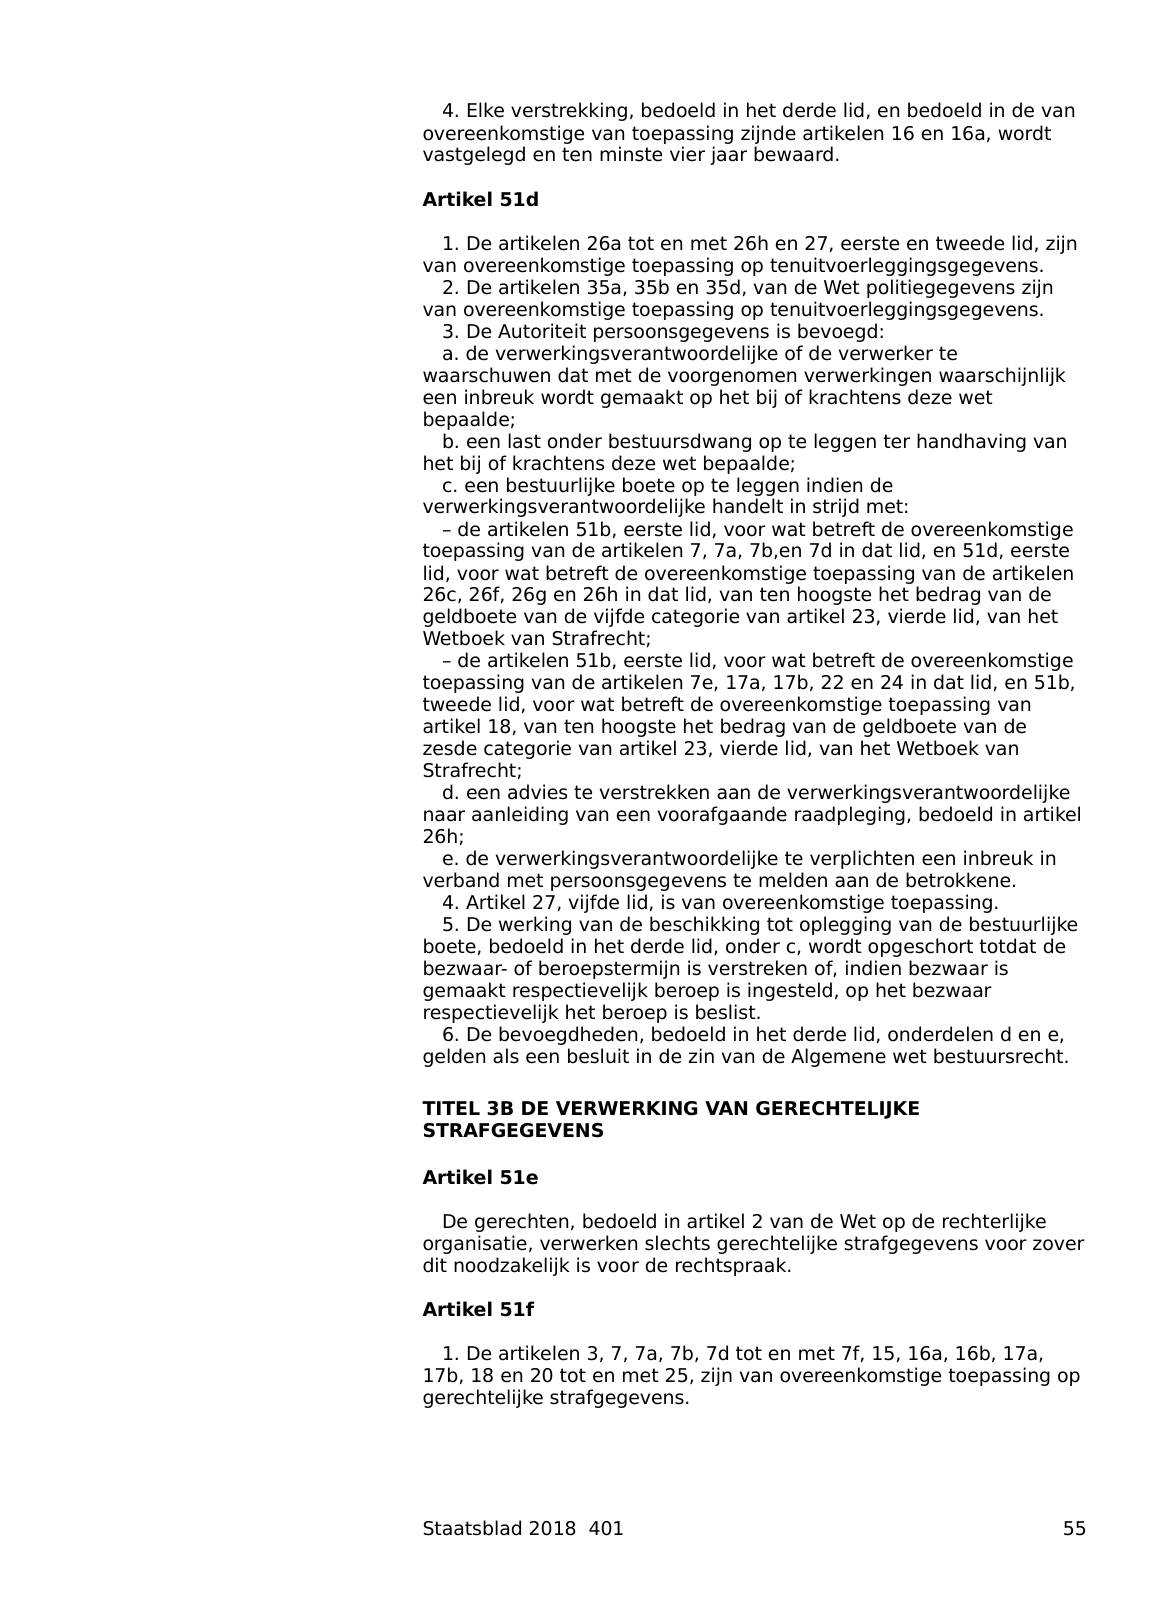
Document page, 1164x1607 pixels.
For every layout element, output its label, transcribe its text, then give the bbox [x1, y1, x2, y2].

text b. een last onder bestuursdwang op te leggen ter handhaving van het bij of krachtens deze wet bepaalde; [422, 431, 1087, 474]
subtitle Artikel 51f [422, 1299, 1087, 1321]
text 4. Elke verstrekking, bedoeld in het derde lid, en bedoeld in de van overeenkomstige van toepassing zijnde artikelen 16 en 16a, wordt vastgelegd en ten minste vier jaar bewaard. [422, 100, 1087, 166]
subtitle TITEL 3B DE VERWERKING VAN GERECHTELIJKE STRAFGEGEVENS [422, 1098, 1087, 1142]
text – de artikelen 51b, eerste lid, voor wat betreft de overeenkomstige toepassing van de artikelen 7, 7a, 7b,en 7d in dat lid, en 51d, eerste lid, voor wat betreft de overeenkomstige toepassing van de artikelen 26c, 26f, 26g en 26h in dat lid, van ten hoogste het bedrag van de geldboete van de vijfde categorie van artikel 23, vierde lid, van het Wetboek van Strafrecht; [422, 518, 1087, 650]
subtitle Artikel 51d [422, 188, 1087, 211]
text – de artikelen 51b, eerste lid, voor wat betreft de overeenkomstige toepassing van de artikelen 7e, 17a, 17b, 22 en 24 in dat lid, en 51b, tweede lid, voor wat betreft de overeenkomstige toepassing van artikel 18, van ten hoogste het bedrag van de geldboete van de zesde categorie van artikel 23, vierde lid, van het Wetboek van Strafrecht; [422, 650, 1087, 782]
text d. een advies te verstrekken aan de verwerkingsverantwoordelijke naar aanleiding van een voorafgaande raadpleging, bedoeld in artikel 26h; [422, 782, 1087, 848]
text 2. De artikelen 35a, 35b en 35d, van de Wet politiegegevens zijn van overeenkomstige toepassing op tenuitvoerleggingsgegevens. [422, 277, 1087, 321]
text 6. De bevoegdheden, bedoeld in het derde lid, onderdelen d en e, gelden als een besluit in de zin van de Algemene wet bestuursrecht. [422, 1024, 1087, 1068]
text 5. De werking van de beschikking tot oplegging van de bestuurlijke boete, bedoeld in het derde lid, onder c, wordt opgeschort totdat de bezwaar- of beroepstermijn is verstreken of, indien bezwaar is gemaakt respectievelijk beroep is ingesteld, op het bezwaar respectievelijk het beroep is beslist. [422, 914, 1087, 1024]
subtitle Artikel 51e [422, 1167, 1087, 1189]
text De gerechten, bedoeld in artikel 2 van de Wet op de rechterlijke organisatie, verwerken slechts gerechtelijke strafgegevens voor zover dit noodzakelijk is voor de rechtspraak. [422, 1211, 1087, 1277]
text 4. Artikel 27, vijfde lid, is van overeenkomstige toepassing. [422, 892, 1087, 914]
text a. de verwerkingsverantwoordelijke of de verwerker te waarschuwen dat met de voorgenomen verwerkingen waarschijnlijk een inbreuk wordt gemaakt op het bij of krachtens deze wet bepaalde; [422, 343, 1087, 431]
text 1. De artikelen 26a tot en met 26h en 27, eerste en tweede lid, zijn van overeenkomstige toepassing op tenuitvoerleggingsgegevens. [422, 233, 1087, 277]
text 1. De artikelen 3, 7, 7a, 7b, 7d tot en met 7f, 15, 16a, 16b, 17a, 17b, 18 en 20 tot en met 25, zijn van overeenkomstige toepassing op gerechtelijke strafgegevens. [422, 1343, 1087, 1409]
text e. de verwerkingsverantwoordelijke te verplichten een inbreuk in verband met persoonsgegevens te melden aan de betrokkene. [422, 848, 1087, 892]
text c. een bestuurlijke boete op te leggen indien de verwerkingsverantwoordelijke handelt in strijd met: [422, 474, 1087, 518]
text 3. De Autoriteit persoonsgegevens is bevoegd: [422, 321, 1087, 343]
